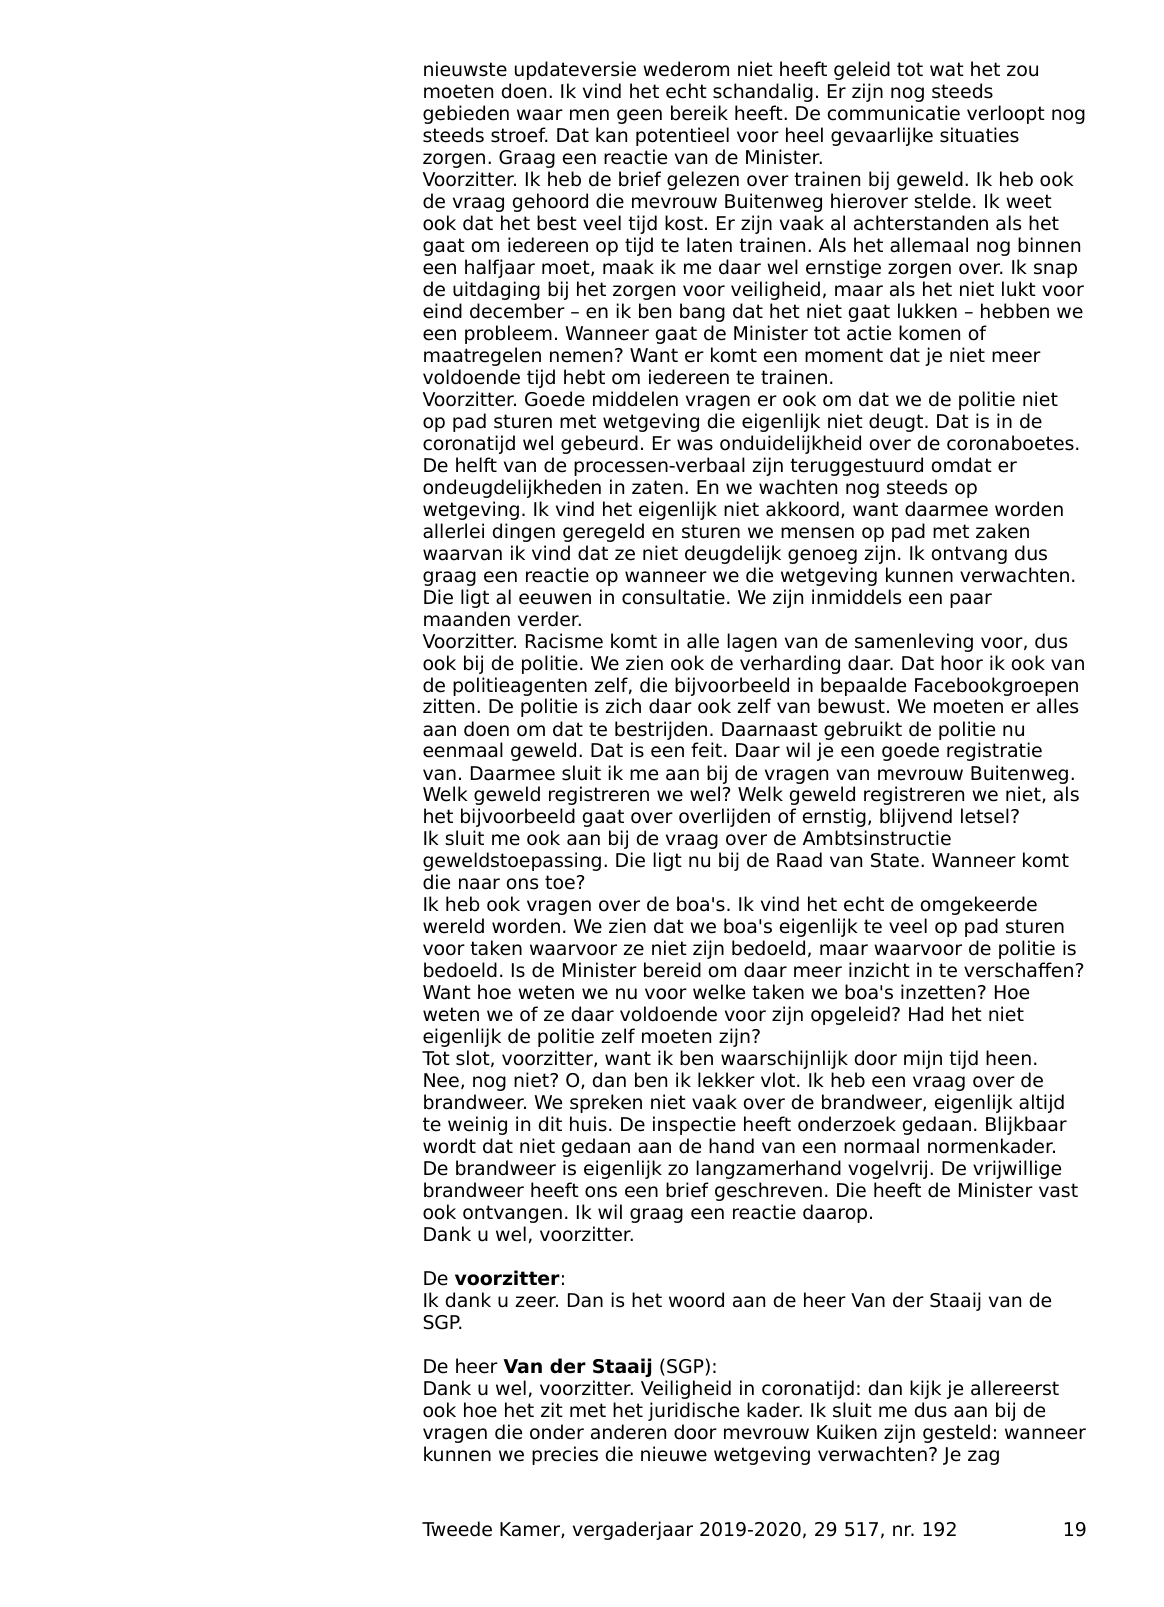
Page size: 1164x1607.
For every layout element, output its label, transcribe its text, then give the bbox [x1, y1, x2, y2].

text Tot slot, voorzitter, want ik ben waarschijnlijk door mijn tijd heen. Nee, nog niet? O, dan ben ik lekker vlot. Ik heb een vraag over de brandweer. We spreken niet vaak over de brandweer, eigenlijk altijd te weinig in dit huis. De inspectie heeft onderzoek gedaan. Blijkbaar wordt dat niet gedaan aan de hand van een normaal normenkader. De brandweer is eigenlijk zo langzamerhand vogelvrij. De vrijwillige brandweer heeft ons een brief geschreven. Die heeft de Minister vast ook ontvangen. Ik wil graag een reactie daarop. [422, 1048, 1087, 1224]
text Ik dank u zeer. Dan is het woord aan de heer Van der Staaij van de SGP. [422, 1290, 1087, 1334]
text Ik heb ook vragen over de boa's. Ik vind het echt de omgekeerde wereld worden. We zien dat we boa's eigenlijk te veel op pad sturen voor taken waarvoor ze niet zijn bedoeld, maar waarvoor de politie is bedoeld. Is de Minister bereid om daar meer inzicht in te verschaffen? Want hoe weten we nu voor welke taken we boa's inzetten? Hoe weten we of ze daar voldoende voor zijn opgeleid? Had het niet eigenlijk de politie zelf moeten zijn? [422, 894, 1087, 1048]
text De heer Van der Staaij (SGP): [422, 1356, 1087, 1378]
text Voorzitter. Goede middelen vragen er ook om dat we de politie niet op pad sturen met wetgeving die eigenlijk niet deugt. Dat is in de coronatijd wel gebeurd. Er was onduidelijkheid over de coronaboetes. De helft van de processen-verbaal zijn teruggestuurd omdat er ondeugdelijkheden in zaten. En we wachten nog steeds op wetgeving. Ik vind het eigenlijk niet akkoord, want daarmee worden allerlei dingen geregeld en sturen we mensen op pad met zaken waarvan ik vind dat ze niet deugdelijk genoeg zijn. Ik ontvang dus graag een reactie op wanneer we die wetgeving kunnen verwachten. Die ligt al eeuwen in consultatie. We zijn inmiddels een paar maanden verder. [422, 389, 1087, 631]
text nieuwste updateversie wederom niet heeft geleid tot wat het zou moeten doen. Ik vind het echt schandalig. Er zijn nog steeds gebieden waar men geen bereik heeft. De communicatie verloopt nog steeds stroef. Dat kan potentieel voor heel gevaarlijke situaties zorgen. Graag een reactie van de Minister. [422, 59, 1087, 169]
text De voorzitter: [422, 1268, 1087, 1290]
text Ik sluit me ook aan bij de vraag over de Ambtsinstructie geweldstoepassing. Die ligt nu bij de Raad van State. Wanneer komt die naar ons toe? [422, 828, 1087, 894]
text Dank u wel, voorzitter. Veiligheid in coronatijd: dan kijk je allereerst ook hoe het zit met het juridische kader. Ik sluit me dus aan bij de vragen die onder anderen door mevrouw Kuiken zijn gesteld: wanneer kunnen we precies die nieuwe wetgeving verwachten? Je zag [422, 1378, 1087, 1466]
text Voorzitter. Ik heb de brief gelezen over trainen bij geweld. Ik heb ook de vraag gehoord die mevrouw Buitenweg hierover stelde. Ik weet ook dat het best veel tijd kost. Er zijn vaak al achterstanden als het gaat om iedereen op tijd te laten trainen. Als het allemaal nog binnen een halfjaar moet, maak ik me daar wel ernstige zorgen over. Ik snap de uitdaging bij het zorgen voor veiligheid, maar als het niet lukt voor eind december – en ik ben bang dat het niet gaat lukken – hebben we een probleem. Wanneer gaat de Minister tot actie komen of maatregelen nemen? Want er komt een moment dat je niet meer voldoende tijd hebt om iedereen te trainen. [422, 169, 1087, 389]
text Dank u wel, voorzitter. [422, 1224, 1087, 1246]
text Voorzitter. Racisme komt in alle lagen van de samenleving voor, dus ook bij de politie. We zien ook de verharding daar. Dat hoor ik ook van de politieagenten zelf, die bijvoorbeeld in bepaalde Facebookgroepen zitten. De politie is zich daar ook zelf van bewust. We moeten er alles aan doen om dat te bestrijden. Daarnaast gebruikt de politie nu eenmaal geweld. Dat is een feit. Daar wil je een goede registratie van. Daarmee sluit ik me aan bij de vragen van mevrouw Buitenweg. Welk geweld registreren we wel? Welk geweld registreren we niet, als het bijvoorbeeld gaat over overlijden of ernstig, blijvend letsel? [422, 631, 1087, 828]
